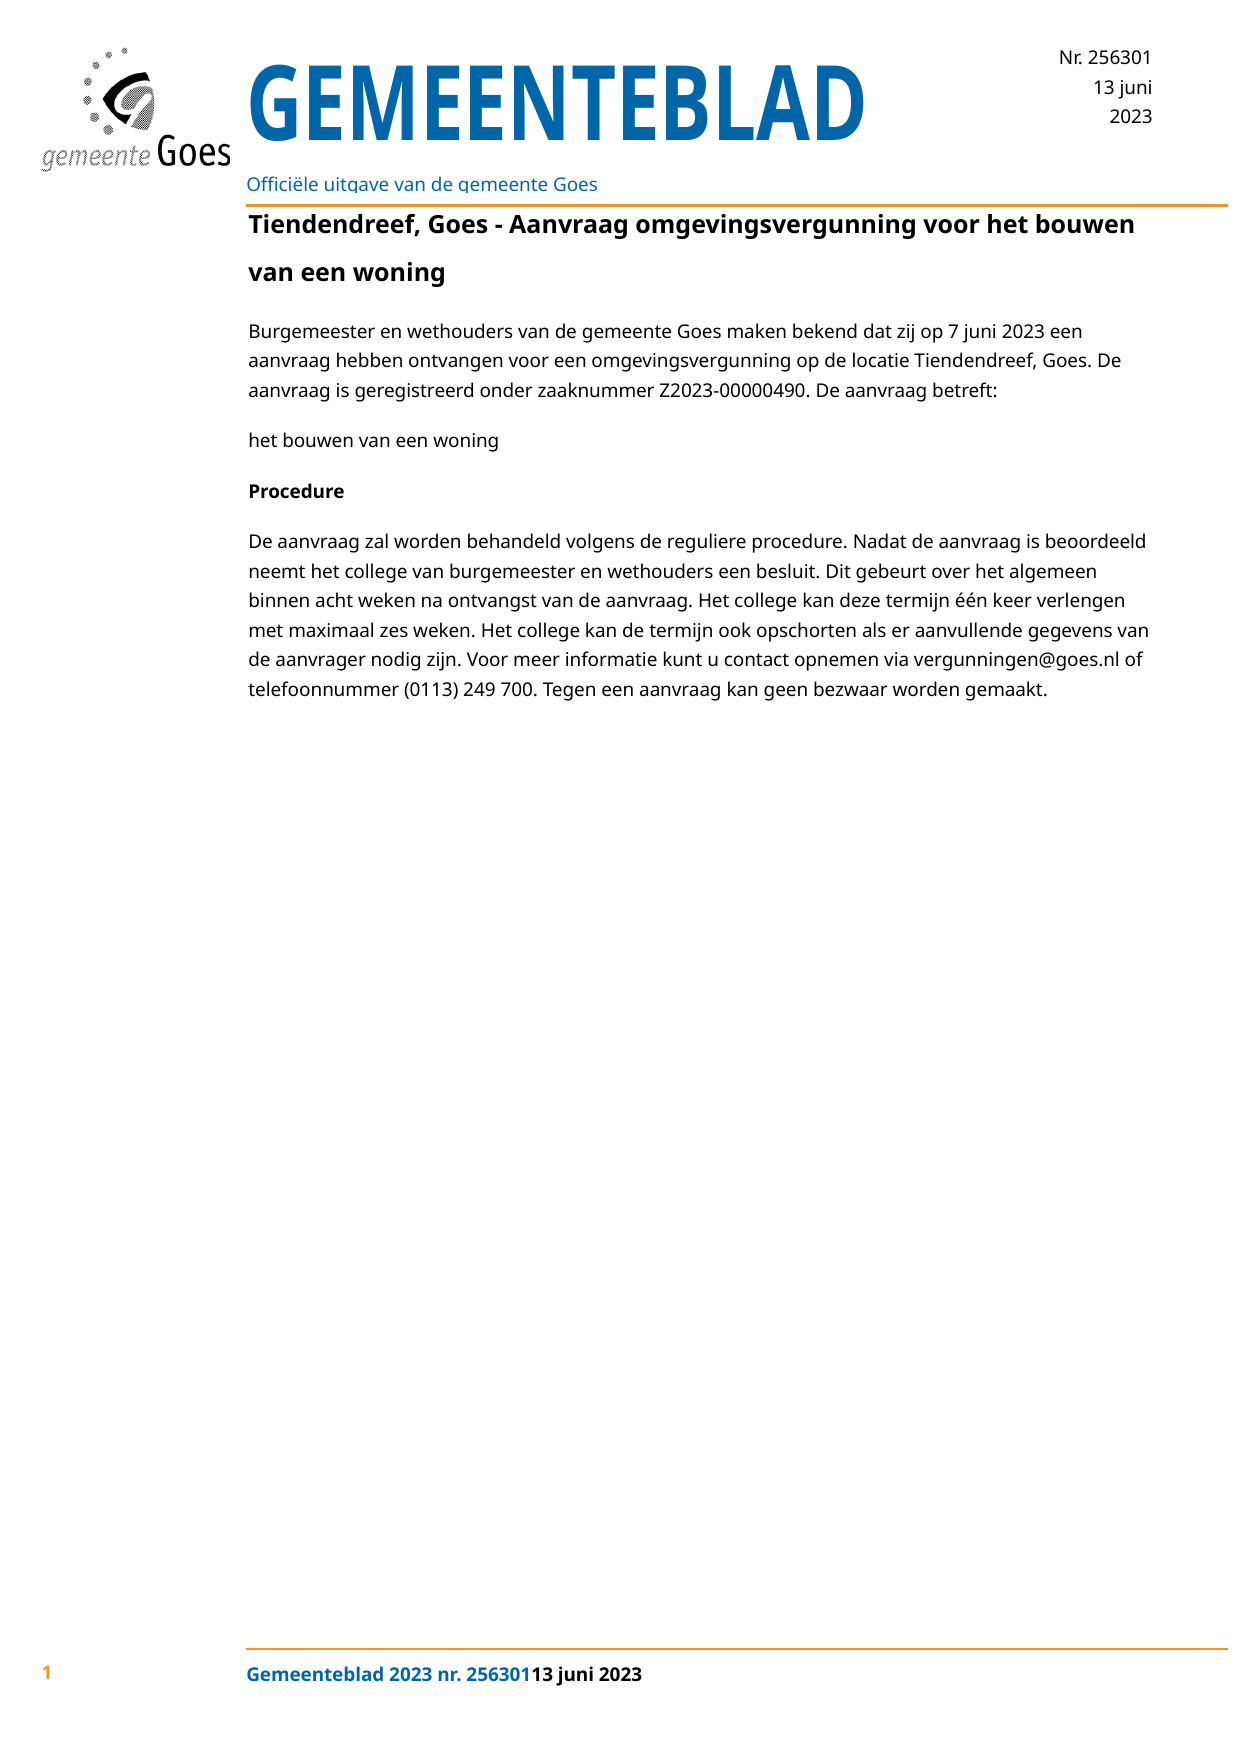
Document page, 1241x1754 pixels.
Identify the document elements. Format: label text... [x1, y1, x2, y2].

text Procedure [248, 478, 1152, 504]
text De aanvraag zal worden behandeld volgens de reguliere procedure. Nadat de aanvraag is beoordeeld neemt het college van burgemeester en wethouders een besluit. Dit gebeurt over het algemeen binnen acht weken na ontvangst van de aanvraag. Het college kan deze termijn één keer verlengen met maximaal zes weken. Het college kan de termijn ook opschorten als er aanvullende gegevens van de aanvrager nodig zijn. Voor meer informatie kunt u contact opnemen via vergunningen@goes.nl of telefoonnummer (0113) 249 700. Tegen een aanvraag kan geen bezwaar worden gemaakt. [248, 528, 1152, 702]
text het bouwen van een woning [248, 427, 1152, 453]
text Burgemeester en wethouders van de gemeente Goes maken bekend dat zij op 7 juni 2023 een aanvraag hebben ontvangen voor een omgevingsvergunning op de locatie Tiendendreef, Goes. De aanvraag is geregistreerd onder zaaknummer Z2023-00000490. De aanvraag betreft: [248, 318, 1152, 403]
text Tiendendreef, Goes - Aanvraag omgevingsvergunning voor het bouwen van een woning [248, 207, 1152, 288]
picture [41, 47, 231, 172]
